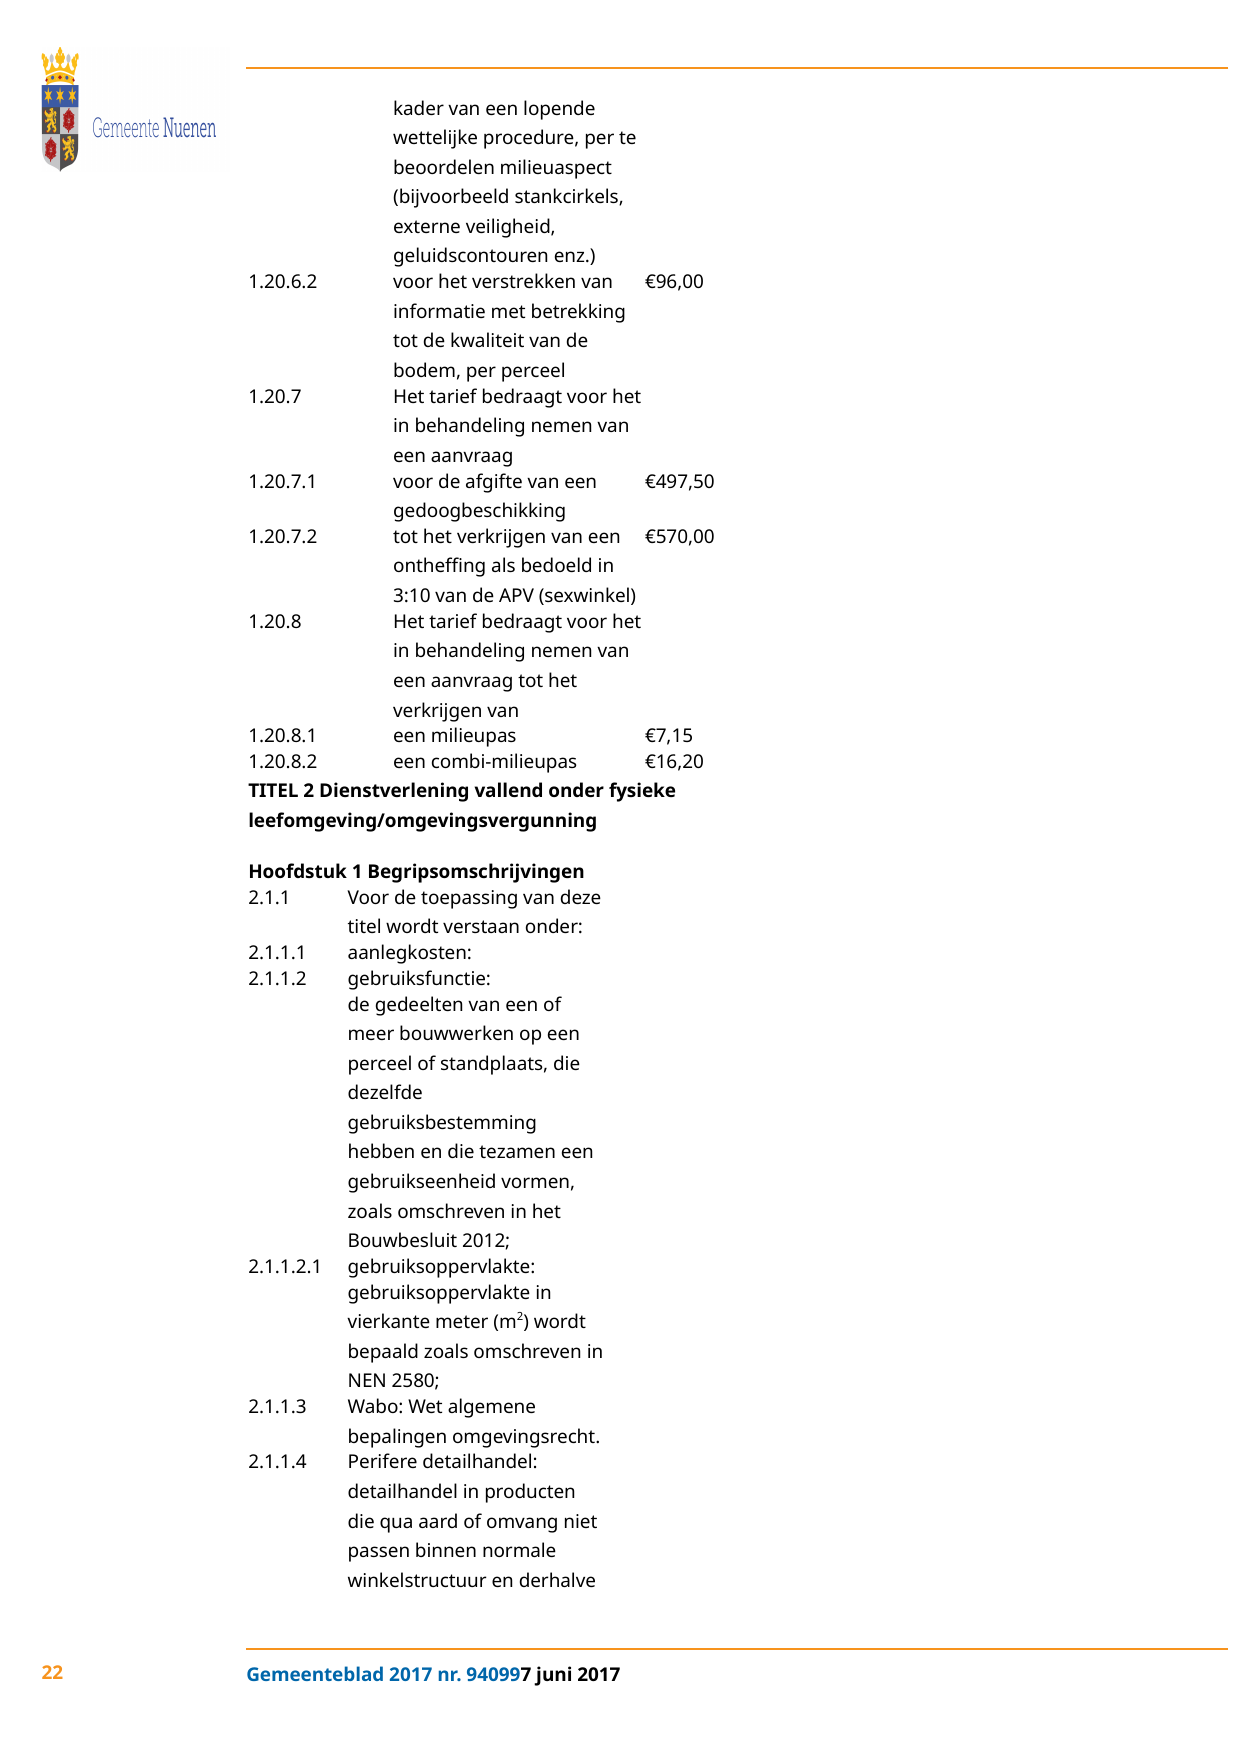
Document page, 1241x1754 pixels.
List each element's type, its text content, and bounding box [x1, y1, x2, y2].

table_cell [1007, 723, 1079, 748]
table_cell [953, 884, 1102, 939]
table_cell [862, 748, 1007, 774]
table_cell 2.1.1.2 [248, 965, 347, 991]
table_cell [862, 723, 1007, 748]
table_cell [862, 95, 1007, 268]
table_cell [953, 1394, 1102, 1449]
table_cell [754, 939, 953, 965]
table_cell [645, 383, 862, 468]
table_cell [605, 939, 754, 965]
table_cell [248, 991, 347, 1253]
table_cell een combi-milieupas [393, 748, 645, 774]
table_cell [754, 884, 953, 939]
table_cell Het tarief bedraagt voor het in behandeling nemen van een aanvraag tot het verkrijgen van [393, 608, 645, 722]
table_cell €96,00 [645, 269, 862, 383]
table_cell [605, 1253, 754, 1279]
table_cell [1007, 523, 1079, 608]
table_cell gebruiksfunctie: [348, 965, 604, 991]
table_cell Het tarief bedraagt voor het in behandeling nemen van een aanvraag [393, 383, 645, 468]
table_cell [953, 939, 1102, 965]
table_cell [248, 833, 1002, 858]
table_cell [605, 1394, 754, 1449]
table_cell [862, 468, 1007, 523]
table_cell [754, 858, 953, 884]
table_cell 2.1.1.2.1 [248, 1253, 347, 1279]
table_cell gebruiksoppervlakte in vierkante meter (m2) wordt bepaald zoals omschreven in NEN 2580; [348, 1279, 604, 1393]
table_cell [862, 383, 1007, 468]
table_cell [754, 1279, 953, 1393]
table_cell Voor de toepassing van deze titel wordt verstaan onder: [348, 884, 604, 939]
table_cell [605, 965, 754, 991]
table_cell [605, 1279, 754, 1393]
table_cell [754, 1253, 953, 1279]
table_cell [1007, 269, 1079, 383]
table_cell [953, 1253, 1102, 1279]
table_cell Wabo: Wet algemene bepalingen omgevingsrecht. [348, 1394, 604, 1449]
table_cell 2.1.1.4 [248, 1449, 347, 1593]
table_cell Hoofdstuk 1 Begripsomschrijvingen [248, 858, 654, 884]
table_cell 2.1.1 [248, 884, 347, 939]
table_cell [754, 1394, 953, 1449]
table_cell 2.1.1.1 [248, 939, 347, 965]
table_cell 1.20.7.1 [248, 468, 393, 523]
table_cell 1.20.7.2 [248, 523, 393, 608]
table_cell [754, 965, 953, 991]
table_cell voor het verstrekken van informatie met betrekking tot de kwaliteit van de bodem, per perceel [393, 269, 645, 383]
table_cell [953, 1279, 1102, 1393]
table_cell [862, 608, 1007, 722]
table_cell 1.20.7 [248, 383, 393, 468]
table_header TITEL 2 Dienstverlening vallend onder fysieke leefomgeving/omgevingsvergunning [248, 777, 1002, 833]
table_cell [654, 858, 754, 884]
table_cell €16,20 [645, 748, 862, 774]
table_cell kader van een lopende wettelijke procedure, per te beoordelen milieuaspect (bijvoorbeeld stankcirkels, externe veiligheid, geluidscontouren enz.) [393, 95, 645, 268]
table_cell [645, 95, 862, 268]
table_cell [1007, 95, 1079, 268]
table_cell voor de afgifte van een gedoogbeschikking [393, 468, 645, 523]
table_cell Perifere detailhandel: detailhandel in producten die qua aard of omvang niet passen binnen normale winkelstructuur en derhalve [348, 1449, 604, 1593]
table_cell [953, 858, 1102, 884]
table_cell tot het verkrijgen van een ontheffing als bedoeld in 3:10 van de APV (sexwinkel) [393, 523, 645, 608]
table_cell 1.20.8.2 [248, 748, 393, 774]
table_cell [953, 991, 1102, 1253]
table_cell gebruiksoppervlakte: [348, 1253, 604, 1279]
table_cell 1.20.8 [248, 608, 393, 722]
table_cell [1007, 468, 1079, 523]
table_cell 1.20.6.2 [248, 269, 393, 383]
table_cell [605, 1449, 754, 1593]
table_cell [645, 608, 862, 722]
table_cell [1007, 748, 1079, 774]
table_cell [248, 1279, 347, 1393]
table_cell [862, 269, 1007, 383]
picture [41, 47, 231, 172]
table_cell [248, 95, 393, 268]
table_cell [605, 991, 754, 1253]
table_cell 2.1.1.3 [248, 1394, 347, 1449]
table_cell [1007, 608, 1079, 722]
table_cell [754, 991, 953, 1253]
table_cell 1.20.8.1 [248, 723, 393, 748]
table_cell een milieupas [393, 723, 645, 748]
table_cell [1007, 383, 1079, 468]
table_cell €7,15 [645, 723, 862, 748]
table_cell aanlegkosten: [348, 939, 604, 965]
table_cell [754, 1449, 953, 1593]
table_cell [862, 523, 1007, 608]
table_cell de gedeelten van een of meer bouwwerken op een perceel of standplaats, die dezelfde gebruiksbestemming hebben en die tezamen een gebruikseenheid vormen, zoals omschreven in het Bouwbesluit 2012; [348, 991, 604, 1253]
table_cell [953, 1449, 1102, 1593]
table_cell €570,00 [645, 523, 862, 608]
table_cell [953, 965, 1102, 991]
table_cell €497,50 [645, 468, 862, 523]
table_cell [605, 884, 754, 939]
